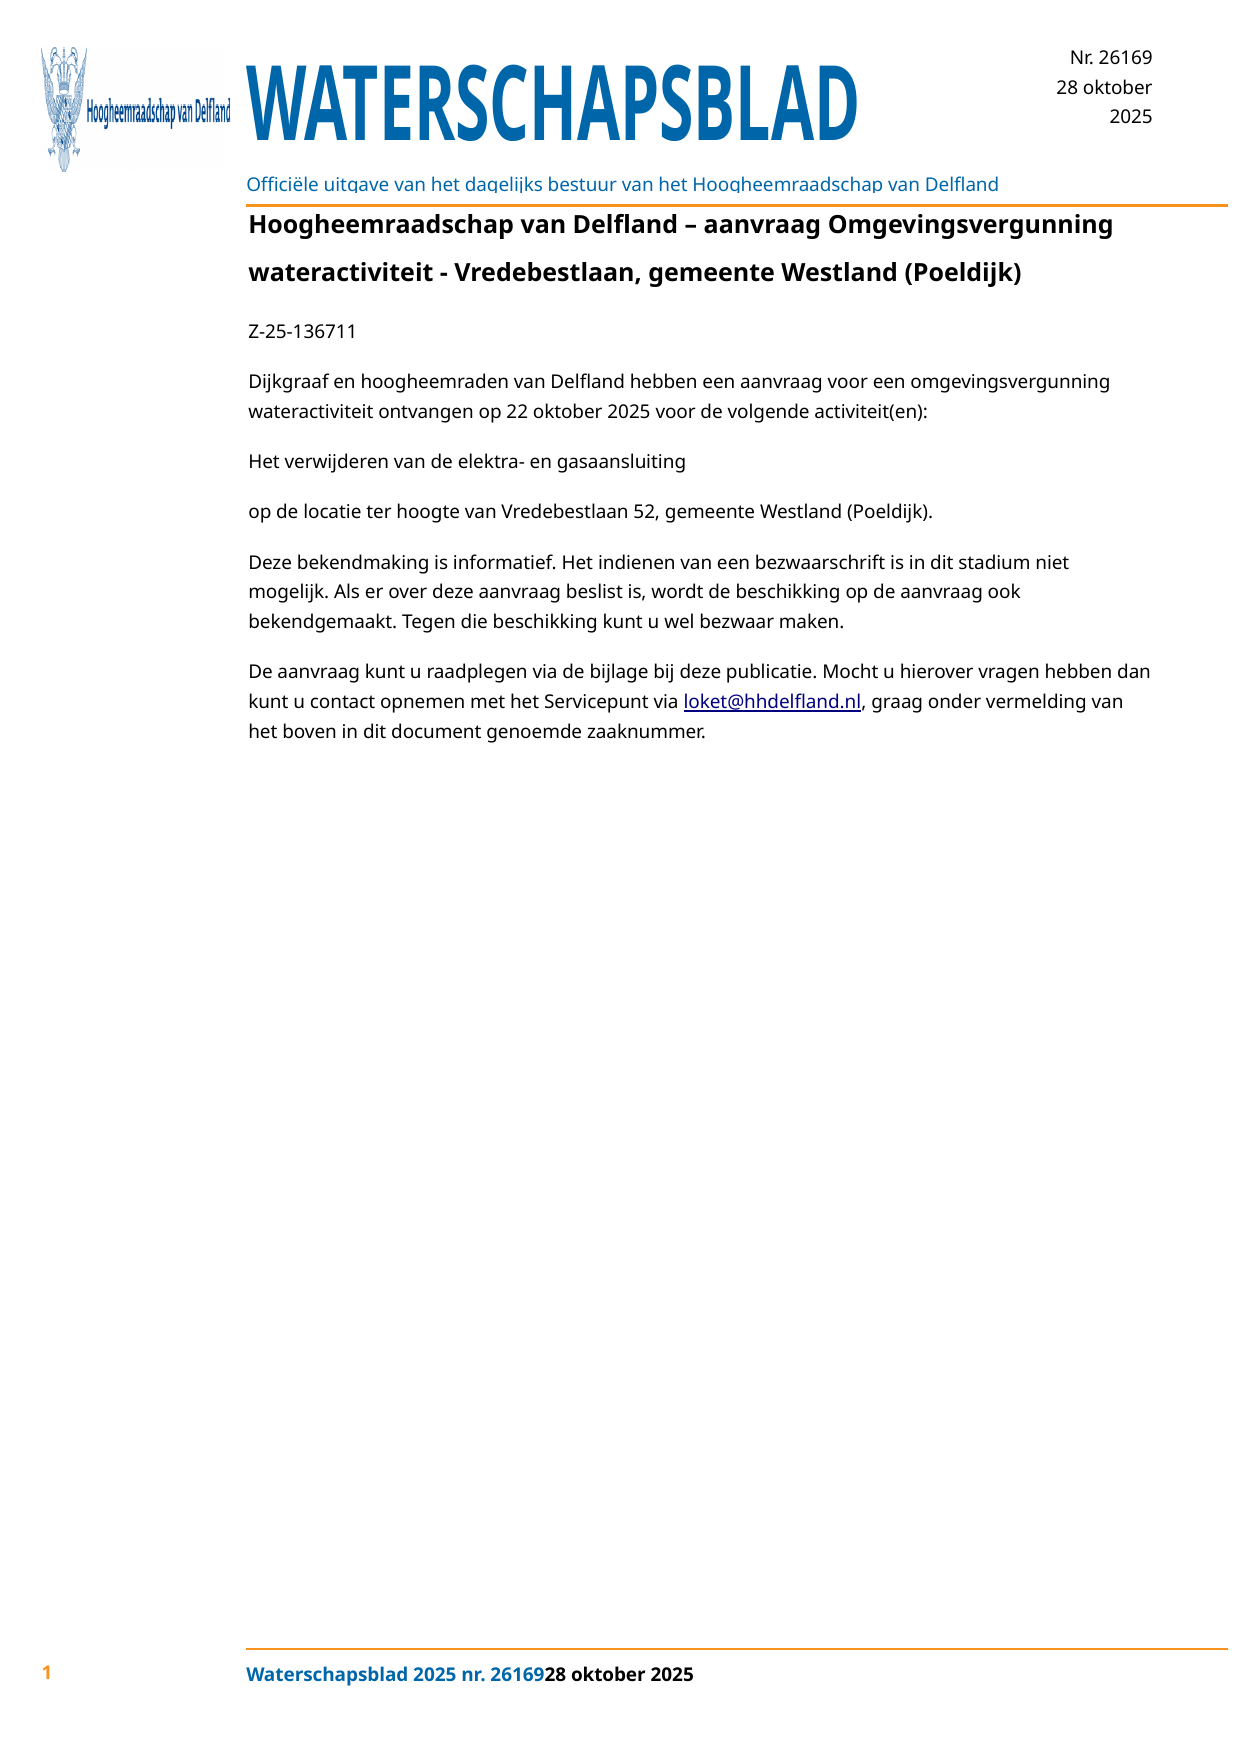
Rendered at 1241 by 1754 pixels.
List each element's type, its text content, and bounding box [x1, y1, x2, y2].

text Dijkgraaf en hoogheemraden van Delfland hebben een aanvraag voor een omgevingsvergunning wateractiviteit ontvangen op 22 oktober 2025 voor de volgende activiteit(en): [248, 368, 1152, 424]
text Z-25-136711 [248, 318, 1152, 344]
text op de locatie ter hoogte van Vredebestlaan 52, gemeente Westland (Poeldijk). [248, 499, 1152, 524]
text De aanvraag kunt u raadplegen via de bijlage bij deze publicatie. Mocht u hierover vragen hebben dan kunt u contact opnemen met het Servicepunt via loket@hhdelfland.nl, graag onder vermelding van het boven in dit document genoemde zaaknummer. [248, 659, 1152, 744]
picture [41, 47, 231, 172]
text Hoogheemraadschap van Delfland – aanvraag Omgevingsvergunning wateractiviteit - Vredebestlaan, gemeente Westland (Poeldijk) [248, 207, 1152, 288]
text Het verwijderen van de elektra- en gasaansluiting [248, 448, 1152, 474]
text Deze bekendmaking is informatief. Het indienen van een bezwaarschrift is in dit stadium niet mogelijk. Als er over deze aanvraag beslist is, wordt de beschikking op de aanvraag ook bekendgemaakt. Tegen die beschikking kunt u wel bezwaar maken. [248, 549, 1152, 634]
